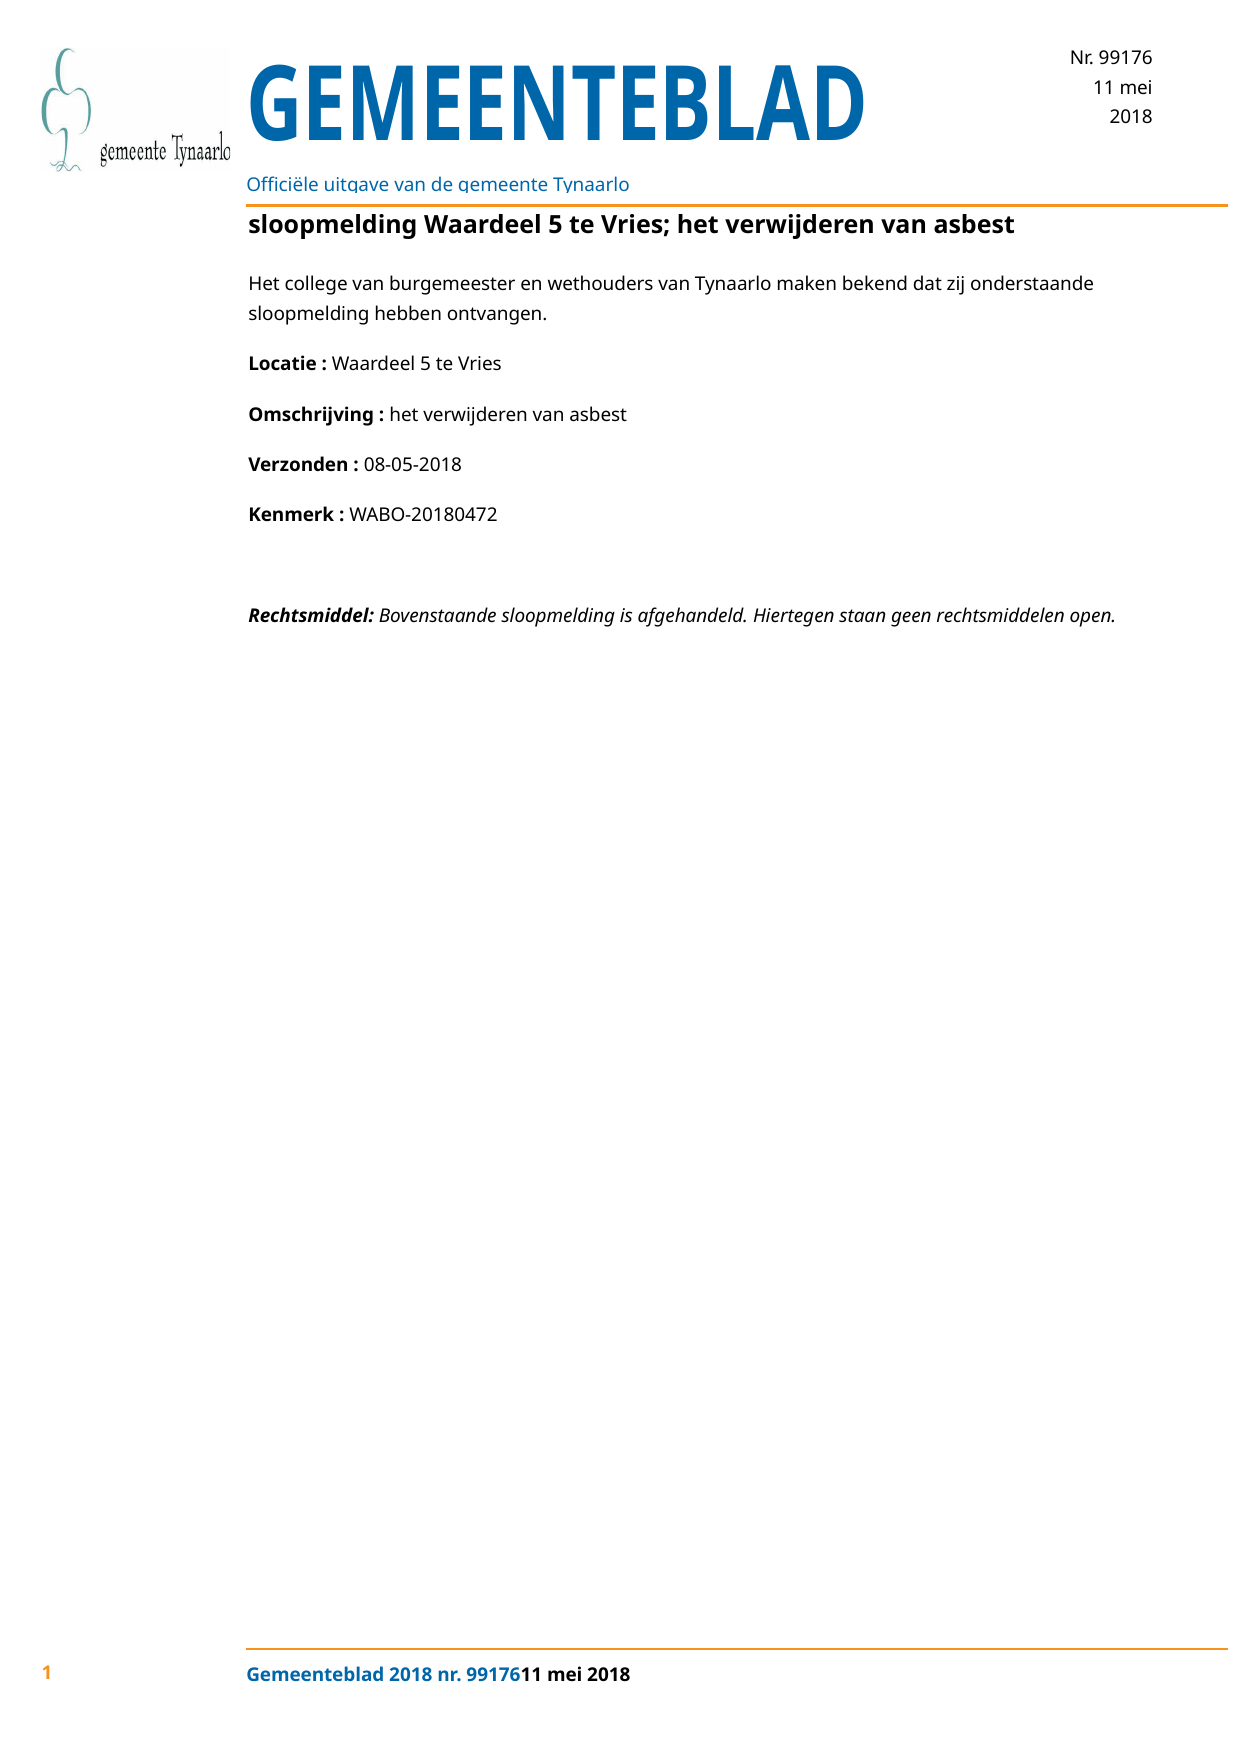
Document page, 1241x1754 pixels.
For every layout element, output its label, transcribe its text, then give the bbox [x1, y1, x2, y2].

picture [41, 47, 231, 172]
text Omschrijving : het verwijderen van asbest [248, 401, 1152, 426]
text sloopmelding Waardeel 5 te Vries; het verwijderen van asbest [248, 207, 1152, 241]
text Kenmerk : WABO-20180472 [248, 502, 1152, 527]
text Locatie : Waardeel 5 te Vries [248, 350, 1152, 376]
text Rechtsmiddel: Bovenstaande sloopmelding is afgehandeld. Hiertegen staan geen rechtsmiddelen open. [248, 602, 1152, 628]
text Verzonden : 08-05-2018 [248, 451, 1152, 477]
text Het college van burgemeester en wethouders van Tynaarlo maken bekend dat zij onderstaande sloopmelding hebben ontvangen. [248, 270, 1152, 326]
